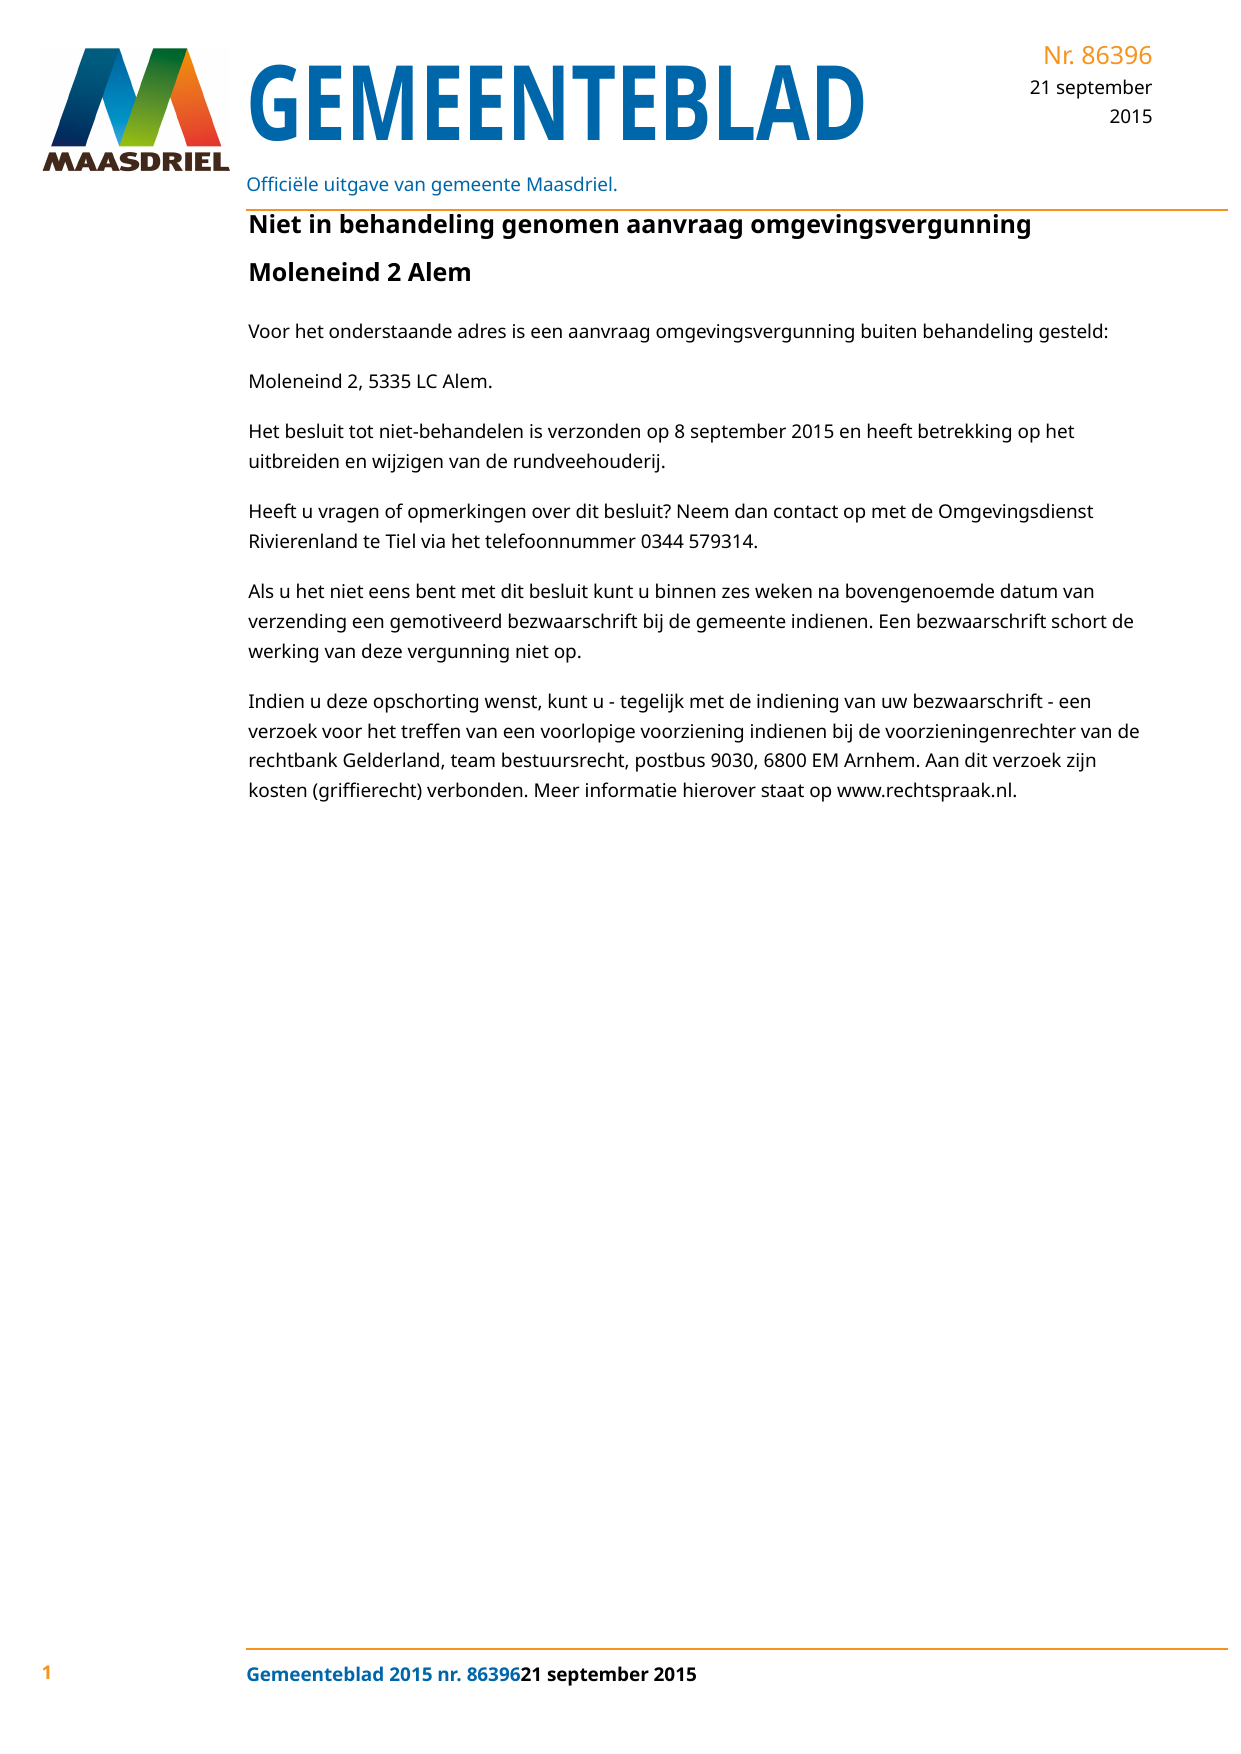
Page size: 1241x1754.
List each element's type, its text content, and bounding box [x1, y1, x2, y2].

text Heeft u vragen of opmerkingen over dit besluit? Neem dan contact op met de Omgevingsdienst Rivierenland te Tiel via het telefoonnummer 0344 579314. [248, 499, 1152, 554]
text Moleneind 2, 5335 LC Alem. [248, 368, 1152, 394]
text Voor het onderstaande adres is een aanvraag omgevingsvergunning buiten behandeling gesteld: [248, 318, 1152, 344]
picture [41, 47, 231, 172]
text Indien u deze opschorting wenst, kunt u - tegelijk met de indiening van uw bezwaarschrift - een verzoek voor het treffen van een voorlopige voorziening indienen bij de voorzieningenrechter van de rechtbank Gelderland, team bestuursrecht, postbus 9030, 6800 EM Arnhem. Aan dit verzoek zijn kosten (griffierecht) verbonden. Meer informatie hierover staat op www.rechtspraak.nl. [248, 688, 1152, 803]
text Het besluit tot niet-behandelen is verzonden op 8 september 2015 en heeft betrekking op het uitbreiden en wijzigen van de rundveehouderij. [248, 419, 1152, 474]
text Niet in behandeling genomen aanvraag omgevingsvergunning Moleneind 2 Alem [248, 211, 1152, 288]
text Als u het niet eens bent met dit besluit kunt u binnen zes weken na bovengenoemde datum van verzending een gemotiveerd bezwaarschrift bij de gemeente indienen. Een bezwaarschrift schort de werking van deze vergunning niet op. [248, 579, 1152, 664]
